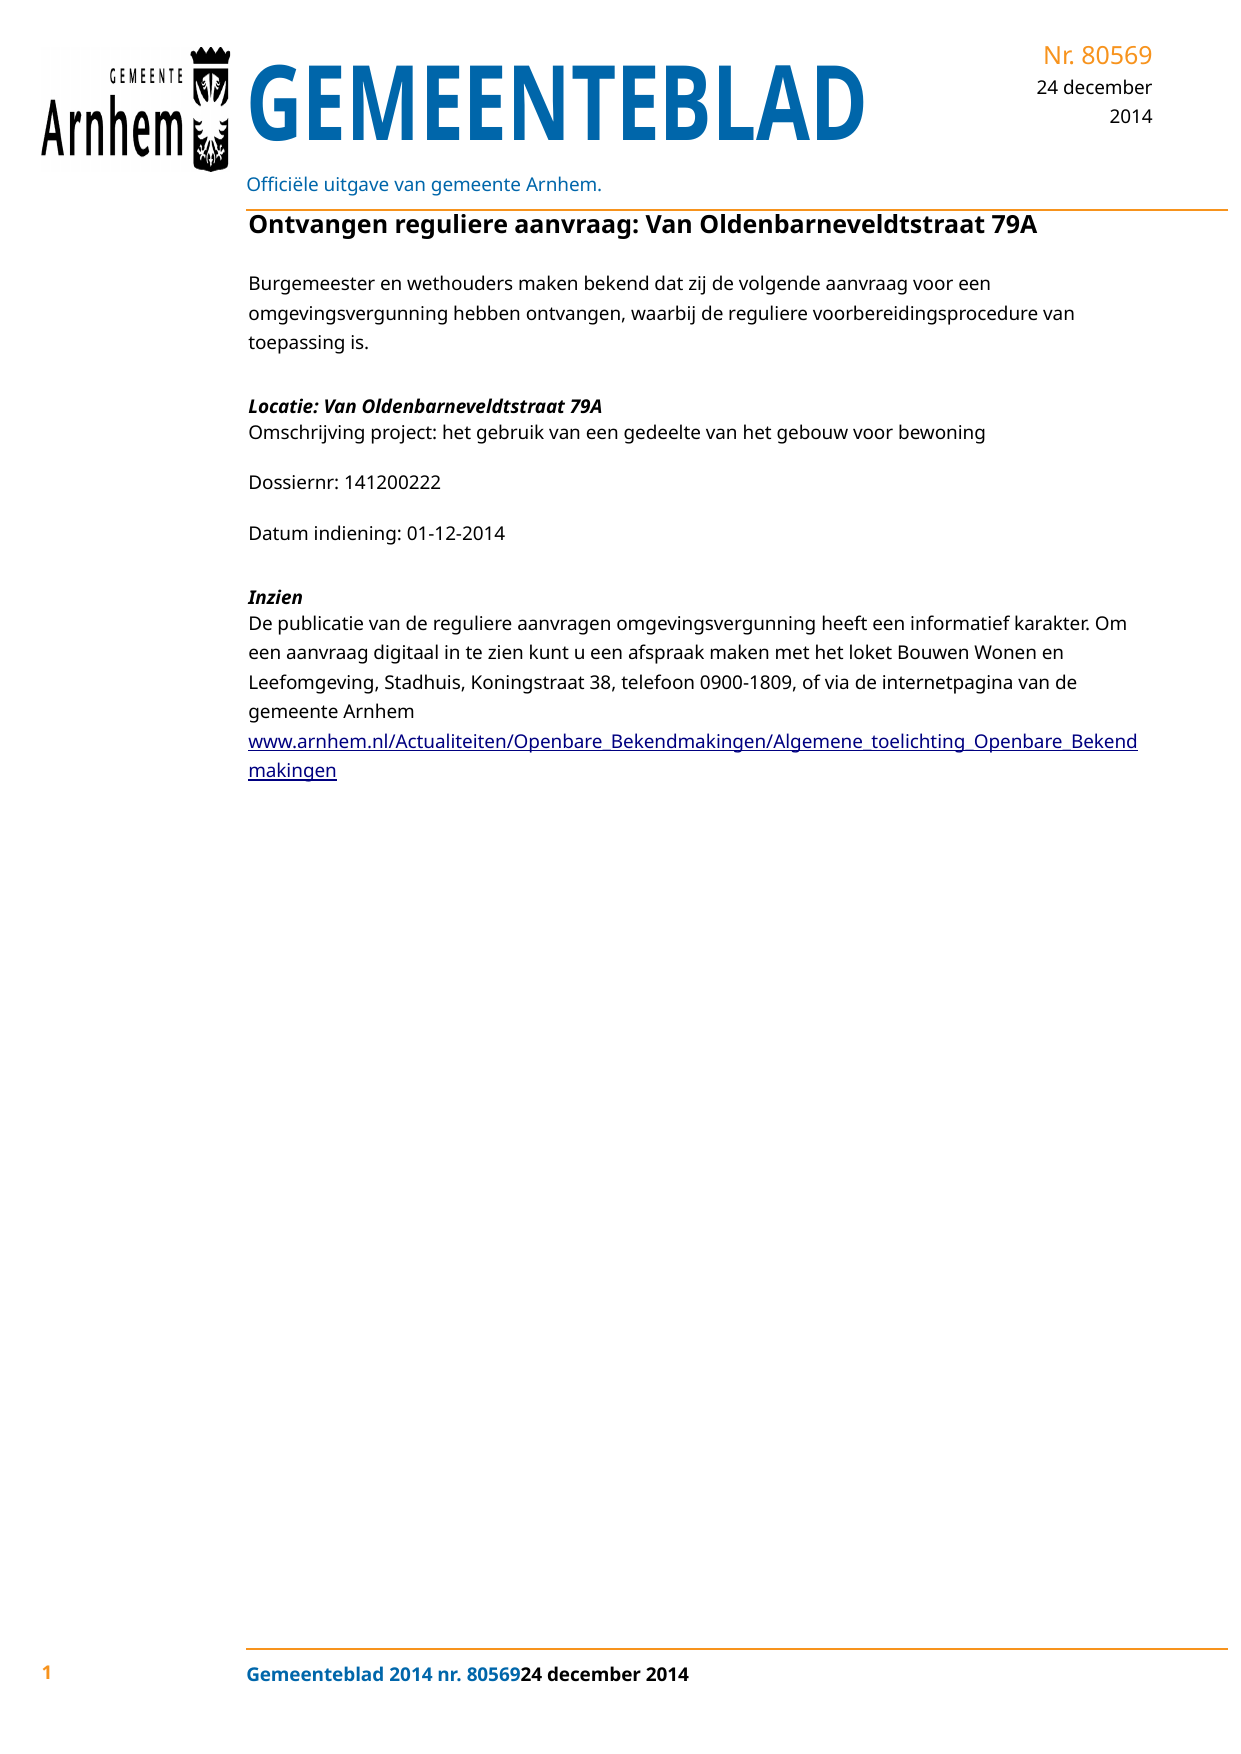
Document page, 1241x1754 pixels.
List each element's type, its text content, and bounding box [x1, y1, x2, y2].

text Datum indiening: 01-12-2014 [248, 520, 1152, 546]
text Dossiernr: 141200222 [248, 469, 1152, 495]
text Locatie: Van Oldenbarneveldtstraat 79A [248, 393, 1152, 419]
picture [41, 47, 231, 172]
text Inzien [248, 584, 1152, 610]
text Ontvangen reguliere aanvraag: Van Oldenbarneveldtstraat 79A [248, 211, 1152, 241]
text Burgemeester en wethouders maken bekend dat zij de volgende aanvraag voor een omgevingsvergunning hebben ontvangen, waarbij de reguliere voorbereidingsprocedure van toepassing is. [248, 270, 1152, 355]
text De publicatie van de reguliere aanvragen omgevingsvergunning heeft een informatief karakter. Om een aanvraag digitaal in te zien kunt u een afspraak maken met het loket Bouwen Wonen en Leefomgeving, Stadhuis, Koningstraat 38, telefoon 0900-1809, of via de internetpagina van de gemeente Arnhem www.arnhem.nl/Actualiteiten/Openbare_Bekendmakingen/Algemene_toelichting_Openbare_Bekendmakingen [248, 610, 1152, 783]
text Omschrijving project: het gebruik van een gedeelte van het gebouw voor bewoning [248, 419, 1152, 445]
